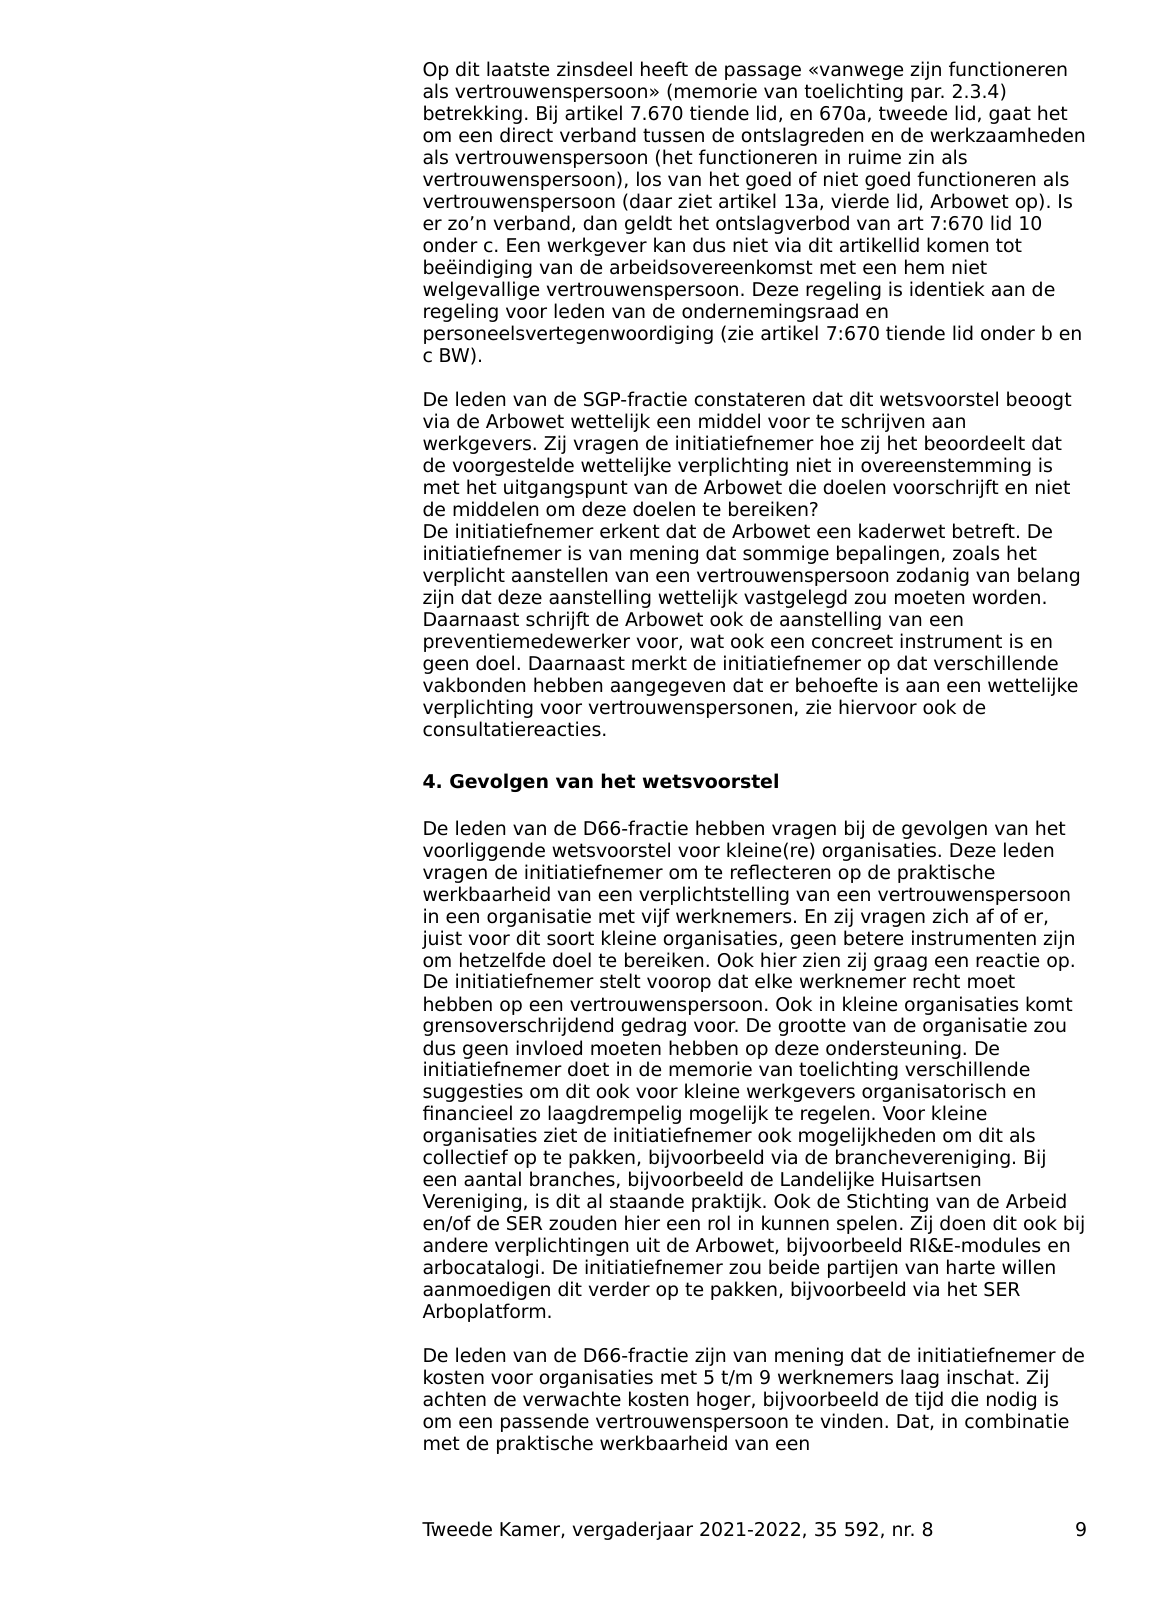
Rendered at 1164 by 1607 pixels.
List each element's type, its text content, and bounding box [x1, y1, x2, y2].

text De initiatiefnemer erkent dat de Arbowet een kaderwet betreft. De initiatiefnemer is van mening dat sommige bepalingen, zoals het verplicht aanstellen van een vertrouwenspersoon zodanig van belang zijn dat deze aanstelling wettelijk vastgelegd zou moeten worden. Daarnaast schrijft de Arbowet ook de aanstelling van een preventiemedewerker voor, wat ook een concreet instrument is en geen doel. Daarnaast merkt de initiatiefnemer op dat verschillende vakbonden hebben aangegeven dat er behoefte is aan een wettelijke verplichting voor vertrouwenspersonen, zie hiervoor ook de consultatiereacties. [422, 521, 1087, 741]
text Op dit laatste zinsdeel heeft de passage «vanwege zijn functioneren als vertrouwenspersoon» (memorie van toelichting par. 2.3.4) betrekking. Bij artikel 7.670 tiende lid, en 670a, tweede lid, gaat het om een direct verband tussen de ontslagreden en de werkzaamheden als vertrouwenspersoon (het functioneren in ruime zin als vertrouwenspersoon), los van het goed of niet goed functioneren als vertrouwenspersoon (daar ziet artikel 13a, vierde lid, Arbowet op). Is er zo’n verband, dan geldt het ontslagverbod van art 7:670 lid 10 onder c. Een werkgever kan dus niet via dit artikellid komen tot beëindiging van de arbeidsovereenkomst met een hem niet welgevallige vertrouwenspersoon. Deze regeling is identiek aan de regeling voor leden van de ondernemingsraad en personeelsvertegenwoordiging (zie artikel 7:670 tiende lid onder b en c BW). [422, 59, 1087, 367]
subtitle 4. Gevolgen van het wetsvoorstel [422, 771, 1087, 793]
text De leden van de D66-fractie zijn van mening dat de initiatiefnemer de kosten voor organisaties met 5 t/m 9 werknemers laag inschat. Zij achten de verwachte kosten hoger, bijvoorbeeld de tijd die nodig is om een passende vertrouwenspersoon te vinden. Dat, in combinatie met de praktische werkbaarheid van een [422, 1345, 1087, 1455]
text De leden van de SGP-fractie constateren dat dit wetsvoorstel beoogt via de Arbowet wettelijk een middel voor te schrijven aan werkgevers. Zij vragen de initiatiefnemer hoe zij het beoordeelt dat de voorgestelde wettelijke verplichting niet in overeenstemming is met het uitgangspunt van de Arbowet die doelen voorschrijft en niet de middelen om deze doelen te bereiken? [422, 389, 1087, 521]
text De initiatiefnemer stelt voorop dat elke werknemer recht moet hebben op een vertrouwenspersoon. Ook in kleine organisaties komt grensoverschrijdend gedrag voor. De grootte van de organisatie zou dus geen invloed moeten hebben op deze ondersteuning. De initiatiefnemer doet in de memorie van toelichting verschillende suggesties om dit ook voor kleine werkgevers organisatorisch en financieel zo laagdrempelig mogelijk te regelen. Voor kleine organisaties ziet de initiatiefnemer ook mogelijkheden om dit als collectief op te pakken, bijvoorbeeld via de branchevereniging. Bij een aantal branches, bijvoorbeeld de Landelijke Huisartsen Vereniging, is dit al staande praktijk. Ook de Stichting van de Arbeid en/of de SER zouden hier een rol in kunnen spelen. Zij doen dit ook bij andere verplichtingen uit de Arbowet, bijvoorbeeld RI&E-modules en arbocatalogi. De initiatiefnemer zou beide partijen van harte willen aanmoedigen dit verder op te pakken, bijvoorbeeld via het SER Arboplatform. [422, 971, 1087, 1323]
text De leden van de D66-fractie hebben vragen bij de gevolgen van het voorliggende wetsvoorstel voor kleine(re) organisaties. Deze leden vragen de initiatiefnemer om te reflecteren op de praktische werkbaarheid van een verplichtstelling van een vertrouwenspersoon in een organisatie met vijf werknemers. En zij vragen zich af of er, juist voor dit soort kleine organisaties, geen betere instrumenten zijn om hetzelfde doel te bereiken. Ook hier zien zij graag een reactie op. [422, 818, 1087, 971]
